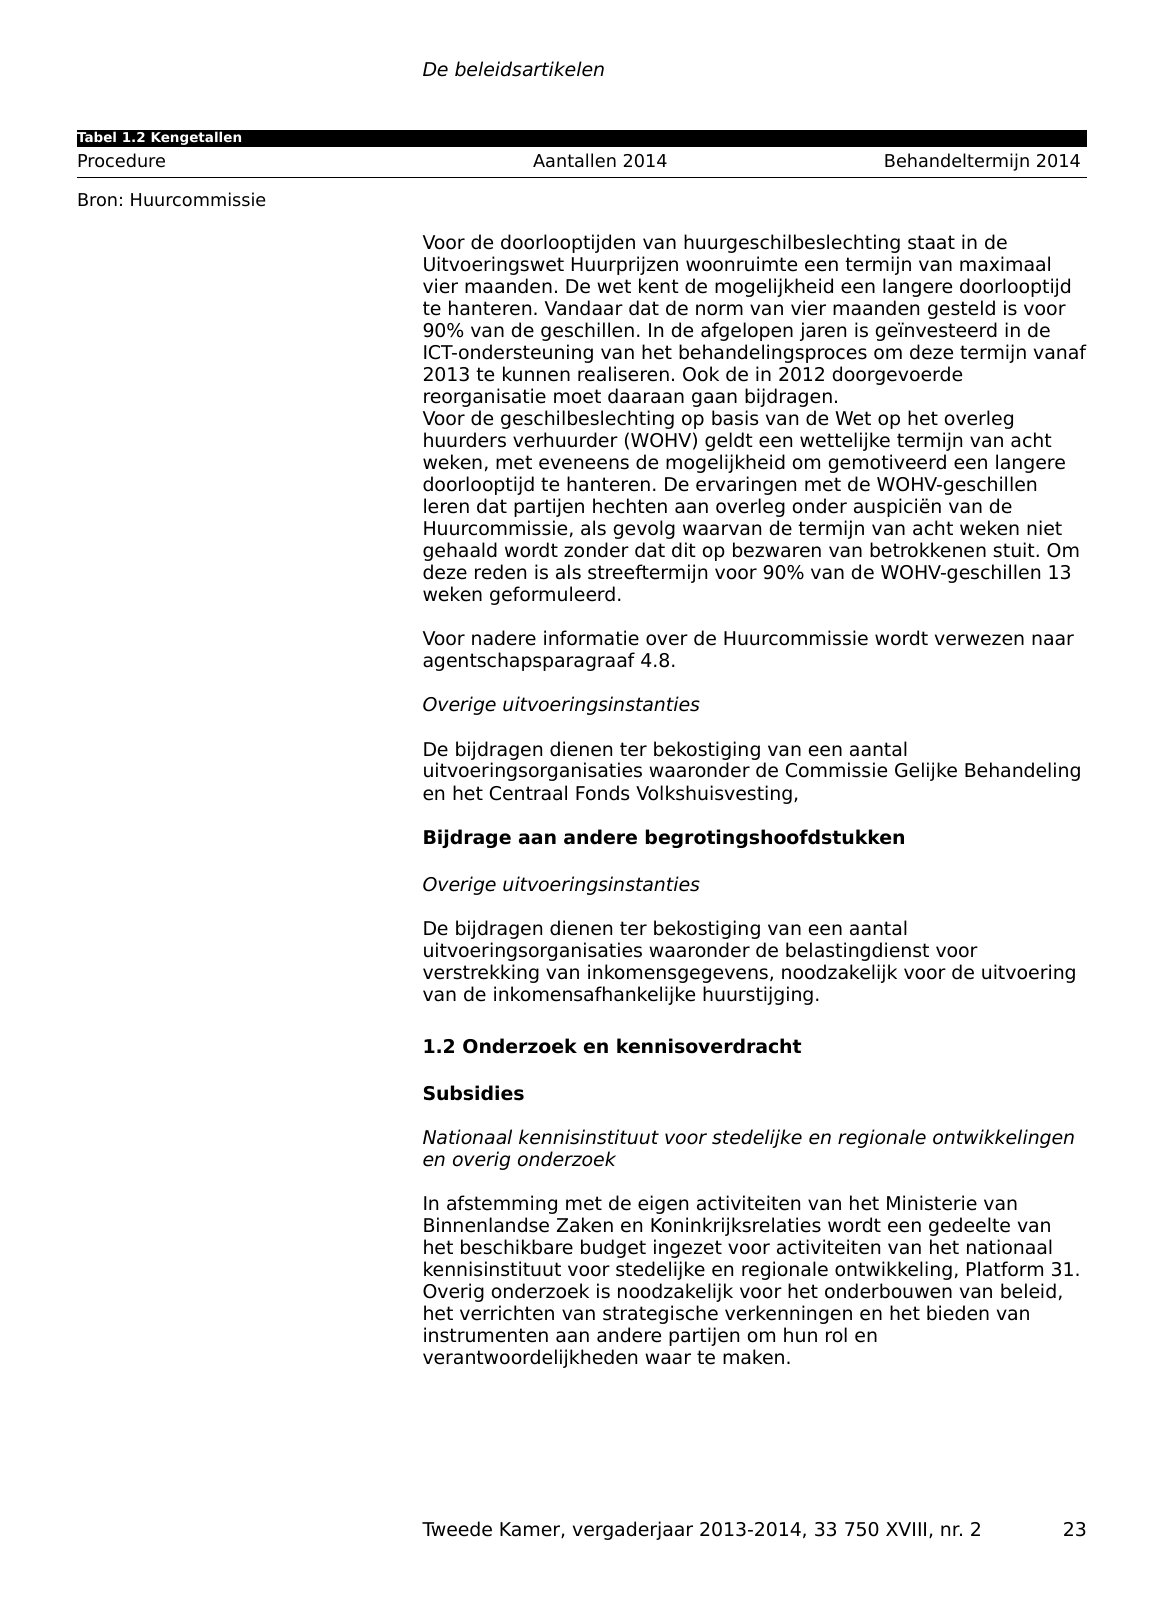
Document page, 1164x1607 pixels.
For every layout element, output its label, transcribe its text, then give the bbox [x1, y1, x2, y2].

subtitle Bijdrage aan andere begrotingshoofdstukken [422, 827, 1087, 848]
subtitle 1.2 Onderzoek en kennisoverdracht [422, 1036, 1087, 1058]
subtitle Overige uitvoeringsinstanties [422, 694, 1087, 716]
text Voor nadere informatie over de Huurcommissie wordt verwezen naar agentschapsparagraaf 4.8. [422, 628, 1087, 672]
text De bijdragen dienen ter bekostiging van een aantal uitvoeringsorganisaties waaronder de Commissie Gelijke Behandeling en het Centraal Fonds Volkshuisvesting, [422, 738, 1087, 804]
text Overig onderzoek is noodzakelijk voor het onderbouwen van beleid, het verrichten van strategische verkenningen en het bieden van instrumenten aan andere partijen om hun rol en verantwoordelijkheden waar te maken. [422, 1281, 1087, 1369]
text Voor de geschilbeslechting op basis van de Wet op het overleg huurders verhuurder (WOHV) geldt een wettelijke termijn van acht weken, met eveneens de mogelijkheid om gemotiveerd een langere doorlooptijd te hanteren. De ervaringen met de WOHV-geschillen leren dat partijen hechten aan overleg onder auspiciën van de Huurcommissie, als gevolg waarvan de termijn van acht weken niet gehaald wordt zonder dat dit op bezwaren van betrokkenen stuit. Om deze reden is als streeftermijn voor 90% van de WOHV-geschillen 13 weken geformuleerd. [422, 408, 1087, 606]
text Voor de doorlooptijden van huurgeschilbeslechting staat in de Uitvoeringswet Huurprijzen woonruimte een termijn van maximaal vier maanden. De wet kent de mogelijkheid een langere doorlooptijd te hanteren. Vandaar dat de norm van vier maanden gesteld is voor 90% van de geschillen. In de afgelopen jaren is geïnvesteerd in de ICT-ondersteuning van het behandelingsproces om deze termijn vanaf 2013 te kunnen realiseren. Ook de in 2012 doorgevoerde reorganisatie moet daaraan gaan bijdragen. [422, 232, 1087, 408]
table_cell Procedure [77, 147, 490, 177]
table_cell Behandeltermijn 2014 [673, 147, 1087, 177]
subtitle Overige uitvoeringsinstanties [422, 873, 1087, 896]
subtitle Subsidies [422, 1083, 1087, 1104]
subtitle Nationaal kennisinstituut voor stedelijke en regionale ontwikkelingen en overig onderzoek [422, 1127, 1087, 1171]
text De bijdragen dienen ter bekostiging van een aantal uitvoeringsorganisaties waaronder de belastingdienst voor verstrekking van inkomensgegevens, noodzakelijk voor de uitvoering van de inkomensafhankelijke huurstijging. [422, 918, 1087, 1006]
text In afstemming met de eigen activiteiten van het Ministerie van Binnenlandse Zaken en Koninkrijksrelaties wordt een gedeelte van het beschikbare budget ingezet voor activiteiten van het nationaal kennisinstituut voor stedelijke en regionale ontwikkeling, Platform 31. [422, 1193, 1087, 1281]
table_cell Bron: Huurcommissie [77, 178, 1087, 210]
table_header Tabel 1.2 Kengetallen [77, 130, 1087, 146]
table_cell Aantallen 2014 [490, 147, 673, 177]
